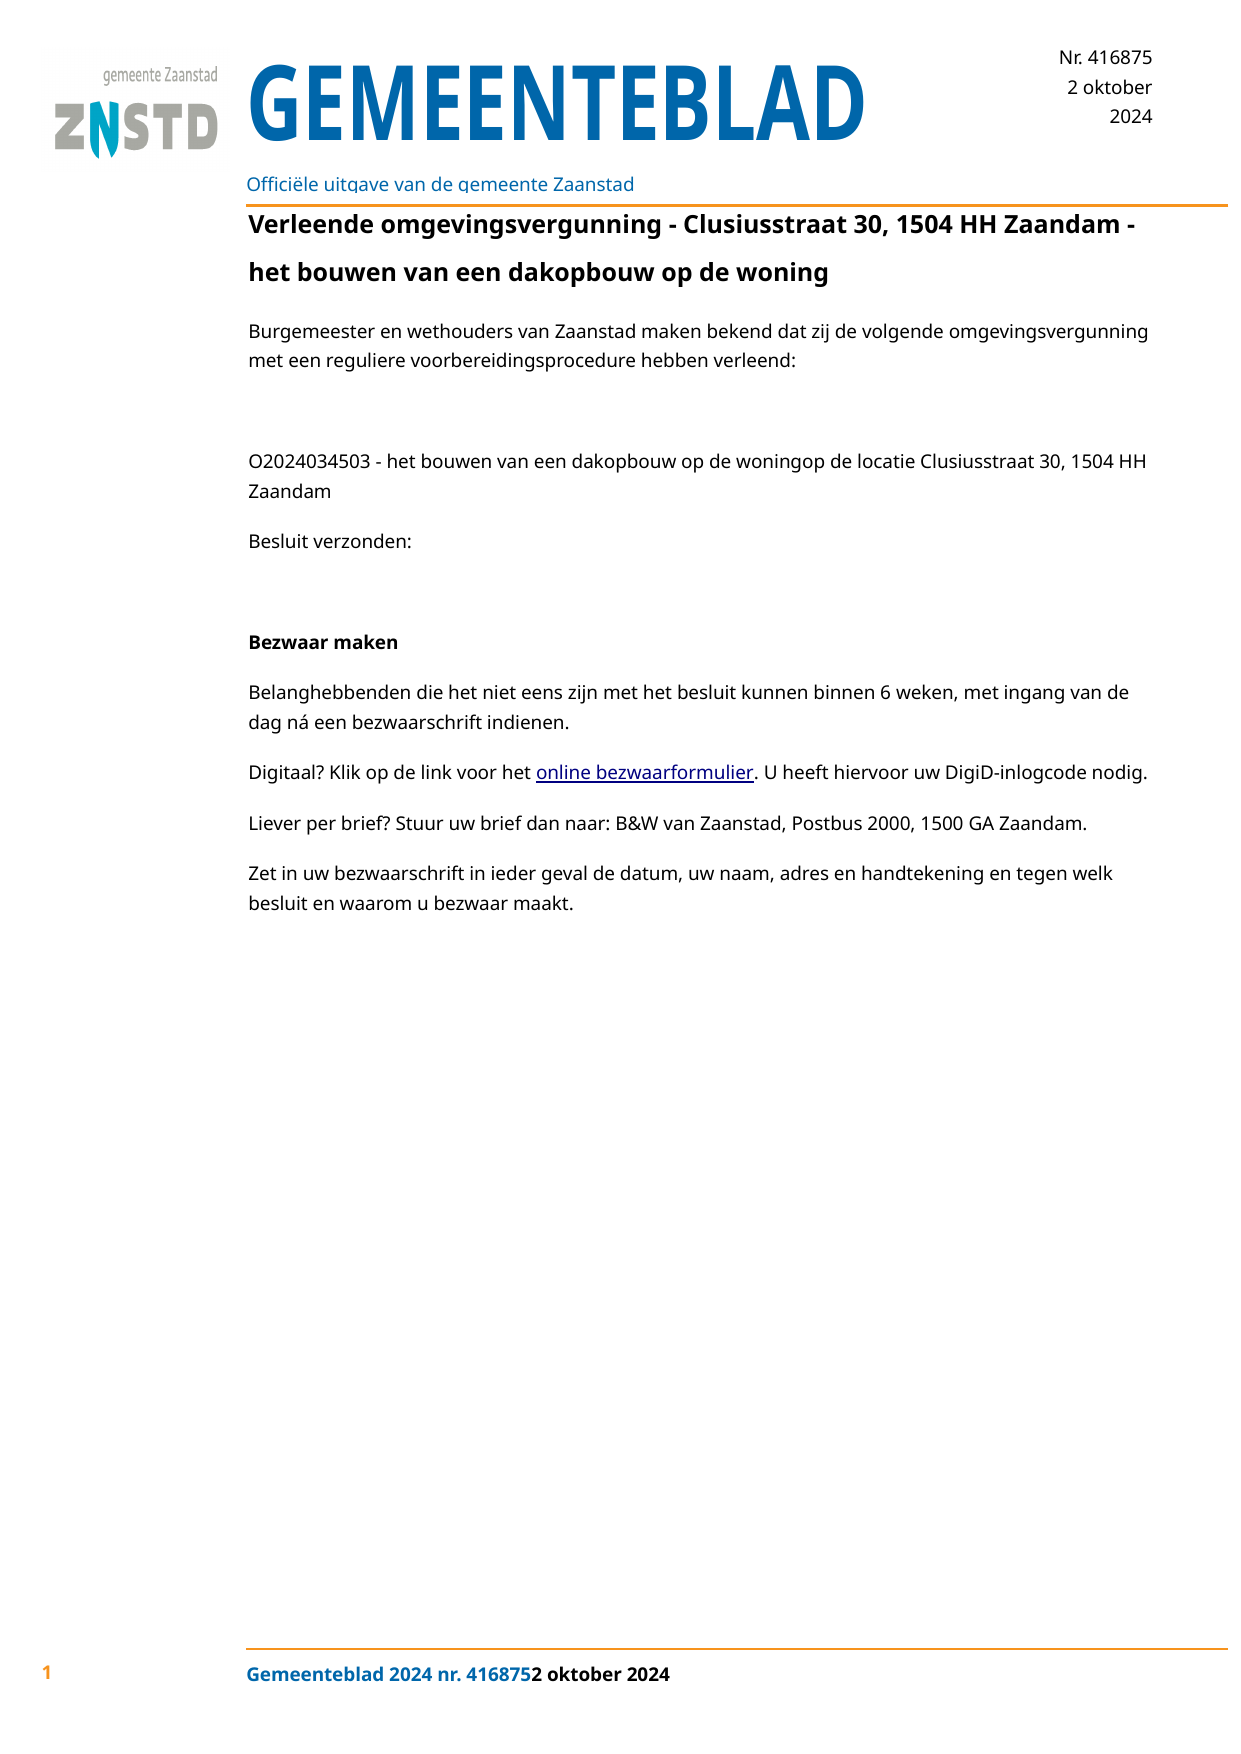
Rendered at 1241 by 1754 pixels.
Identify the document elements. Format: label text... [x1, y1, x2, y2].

text Verleende omgevingsvergunning - Clusiusstraat 30, 1504 HH Zaandam - het bouwen van een dakopbouw op de woning [248, 207, 1152, 288]
text Belanghebbenden die het niet eens zijn met het besluit kunnen binnen 6 weken, met ingang van de dag ná een bezwaarschrift indienen. [248, 679, 1152, 735]
text Zet in uw bezwaarschrift in ieder geval de datum, uw naam, adres en handtekening en tegen welk besluit en waarom u bezwaar maakt. [248, 860, 1152, 916]
text Digitaal? Klik op de link voor het online bezwaarformulier. U heeft hiervoor uw DigiD-inlogcode nodig. [248, 759, 1152, 785]
text Besluit verzonden: [248, 528, 1152, 554]
text Liever per brief? Stuur uw brief dan naar: B&W van Zaanstad, Postbus 2000, 1500 GA Zaandam. [248, 810, 1152, 836]
picture [41, 47, 231, 172]
text Burgemeester en wethouders van Zaanstad maken bekend dat zij de volgende omgevingsvergunning met een reguliere voorbereidingsprocedure hebben verleend: [248, 318, 1152, 373]
text Bezwaar maken [248, 629, 1152, 655]
text O2024034503 - het bouwen van een dakopbouw op de woningop de locatie Clusiusstraat 30, 1504 HH Zaandam [248, 448, 1152, 504]
